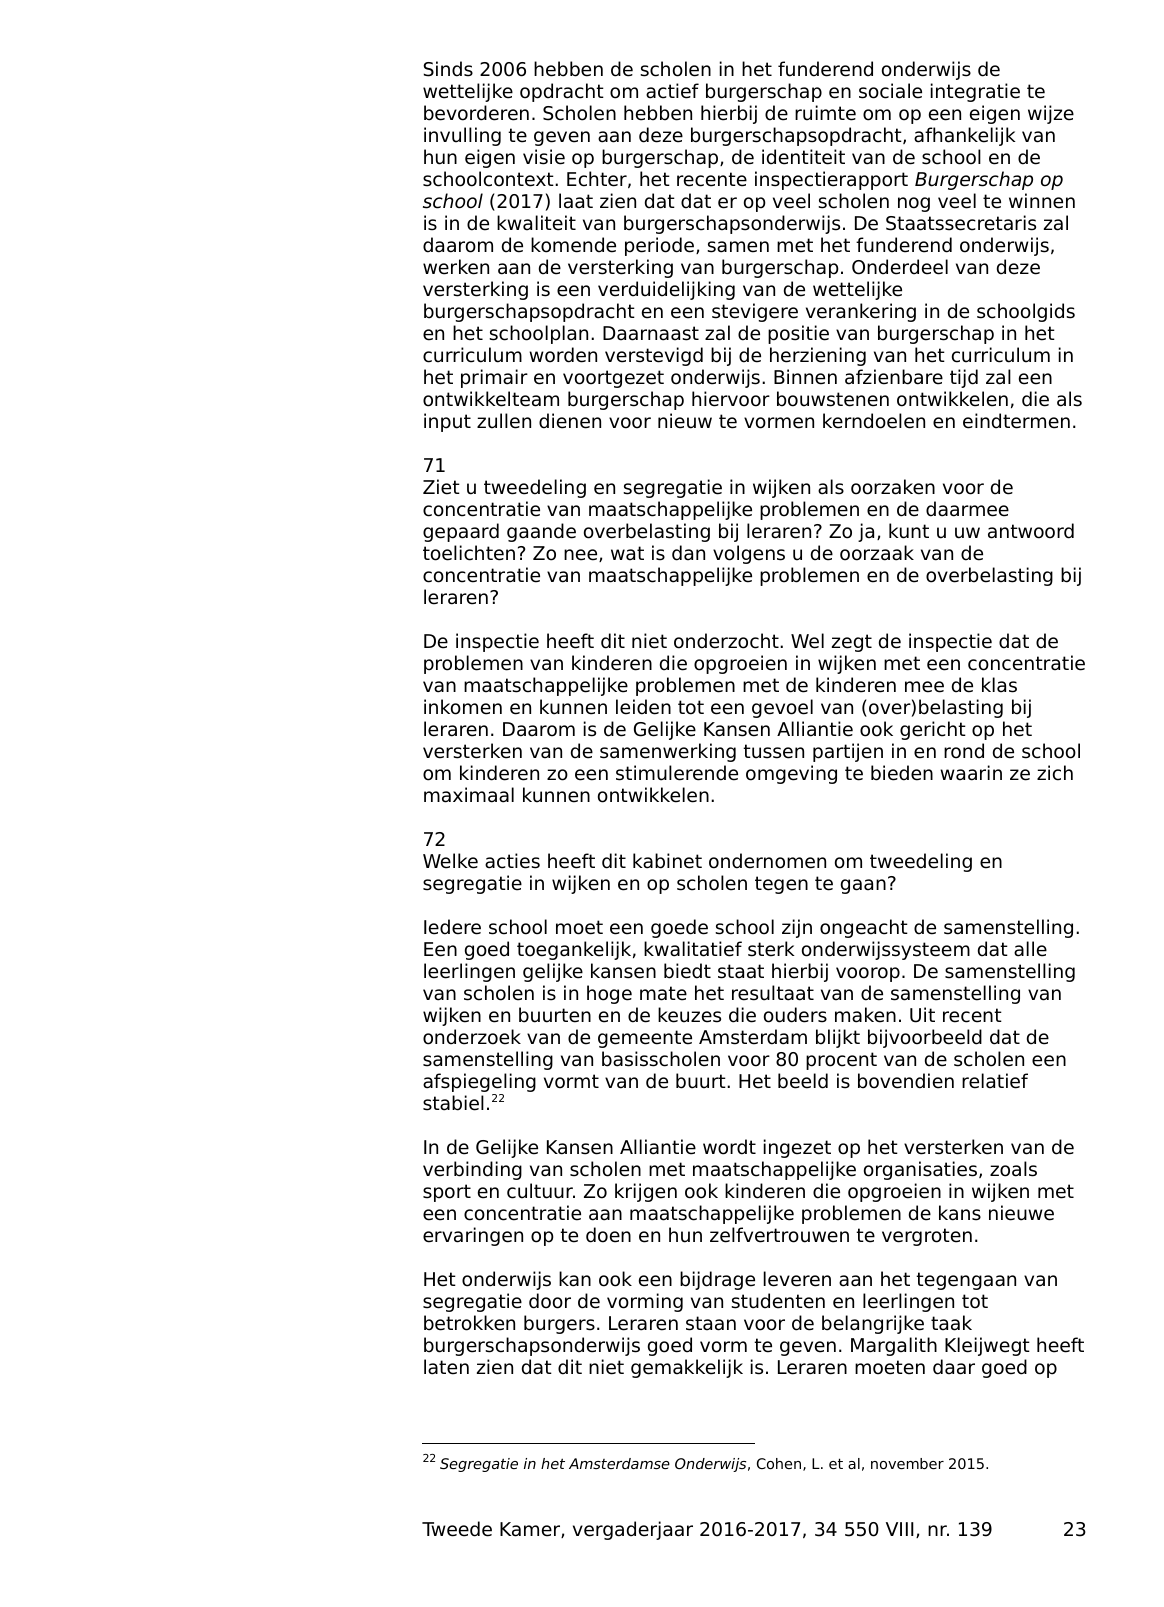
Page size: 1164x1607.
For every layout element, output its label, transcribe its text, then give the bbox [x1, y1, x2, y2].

text Sinds 2006 hebben de scholen in het funderend onderwijs de wettelijke opdracht om actief burgerschap en sociale integratie te bevorderen. Scholen hebben hierbij de ruimte om op een eigen wijze invulling te geven aan deze burgerschapsopdracht, afhankelijk van hun eigen visie op burgerschap, de identiteit van de school en de schoolcontext. Echter, het recente inspectierapport Burgerschap op school (2017) laat zien dat dat er op veel scholen nog veel te winnen is in de kwaliteit van burgerschapsonderwijs. De Staatssecretaris zal daarom de komende periode, samen met het funderend onderwijs, werken aan de versterking van burgerschap. Onderdeel van deze versterking is een verduidelijking van de wettelijke burgerschapsopdracht en een stevigere verankering in de schoolgids en het schoolplan. Daarnaast zal de positie van burgerschap in het curriculum worden verstevigd bij de herziening van het curriculum in het primair en voortgezet onderwijs. Binnen afzienbare tijd zal een ontwikkelteam burgerschap hiervoor bouwstenen ontwikkelen, die als input zullen dienen voor nieuw te vormen kerndoelen en eindtermen. [422, 59, 1087, 433]
text De inspectie heeft dit niet onderzocht. Wel zegt de inspectie dat de problemen van kinderen die opgroeien in wijken met een concentratie van maatschappelijke problemen met de kinderen mee de klas inkomen en kunnen leiden tot een gevoel van (over)belasting bij leraren. Daarom is de Gelijke Kansen Alliantie ook gericht op het versterken van de samenwerking tussen partijen in en rond de school om kinderen zo een stimulerende omgeving te bieden waarin ze zich maximaal kunnen ontwikkelen. [422, 631, 1087, 807]
text In de Gelijke Kansen Alliantie wordt ingezet op het versterken van de verbinding van scholen met maatschappelijke organisaties, zoals sport en cultuur. Zo krijgen ook kinderen die opgroeien in wijken met een concentratie aan maatschappelijke problemen de kans nieuwe ervaringen op te doen en hun zelfvertrouwen te vergroten. [422, 1137, 1087, 1247]
text 72 [422, 829, 1087, 851]
text Iedere school moet een goede school zijn ongeacht de samenstelling. Een goed toegankelijk, kwalitatief sterk onderwijssysteem dat alle leerlingen gelijke kansen biedt staat hierbij voorop. De samenstelling van scholen is in hoge mate het resultaat van de samenstelling van wijken en buurten en de keuzes die ouders maken. Uit recent onderzoek van de gemeente Amsterdam blijkt bijvoorbeeld dat de samenstelling van basisscholen voor 80 procent van de scholen een afspiegeling vormt van de buurt. Het beeld is bovendien relatief stabiel. [422, 917, 1087, 1115]
text 71 [422, 455, 1087, 477]
text Ziet u tweedeling en segregatie in wijken als oorzaken voor de concentratie van maatschappelijke problemen en de daarmee gepaard gaande overbelasting bij leraren? Zo ja, kunt u uw antwoord toelichten? Zo nee, wat is dan volgens u de oorzaak van de concentratie van maatschappelijke problemen en de overbelasting bij leraren? [422, 477, 1087, 609]
text Het onderwijs kan ook een bijdrage leveren aan het tegengaan van segregatie door de vorming van studenten en leerlingen tot betrokken burgers. Leraren staan voor de belangrijke taak burgerschapsonderwijs goed vorm te geven. Margalith Kleijwegt heeft laten zien dat dit niet gemakkelijk is. Leraren moeten daar goed op [422, 1269, 1087, 1379]
text Segregatie in het Amsterdamse Onderwijs, Cohen, L. et al, november 2015. [422, 1452, 1087, 1474]
text Welke acties heeft dit kabinet ondernomen om tweedeling en segregatie in wijken en op scholen tegen te gaan? [422, 851, 1087, 895]
